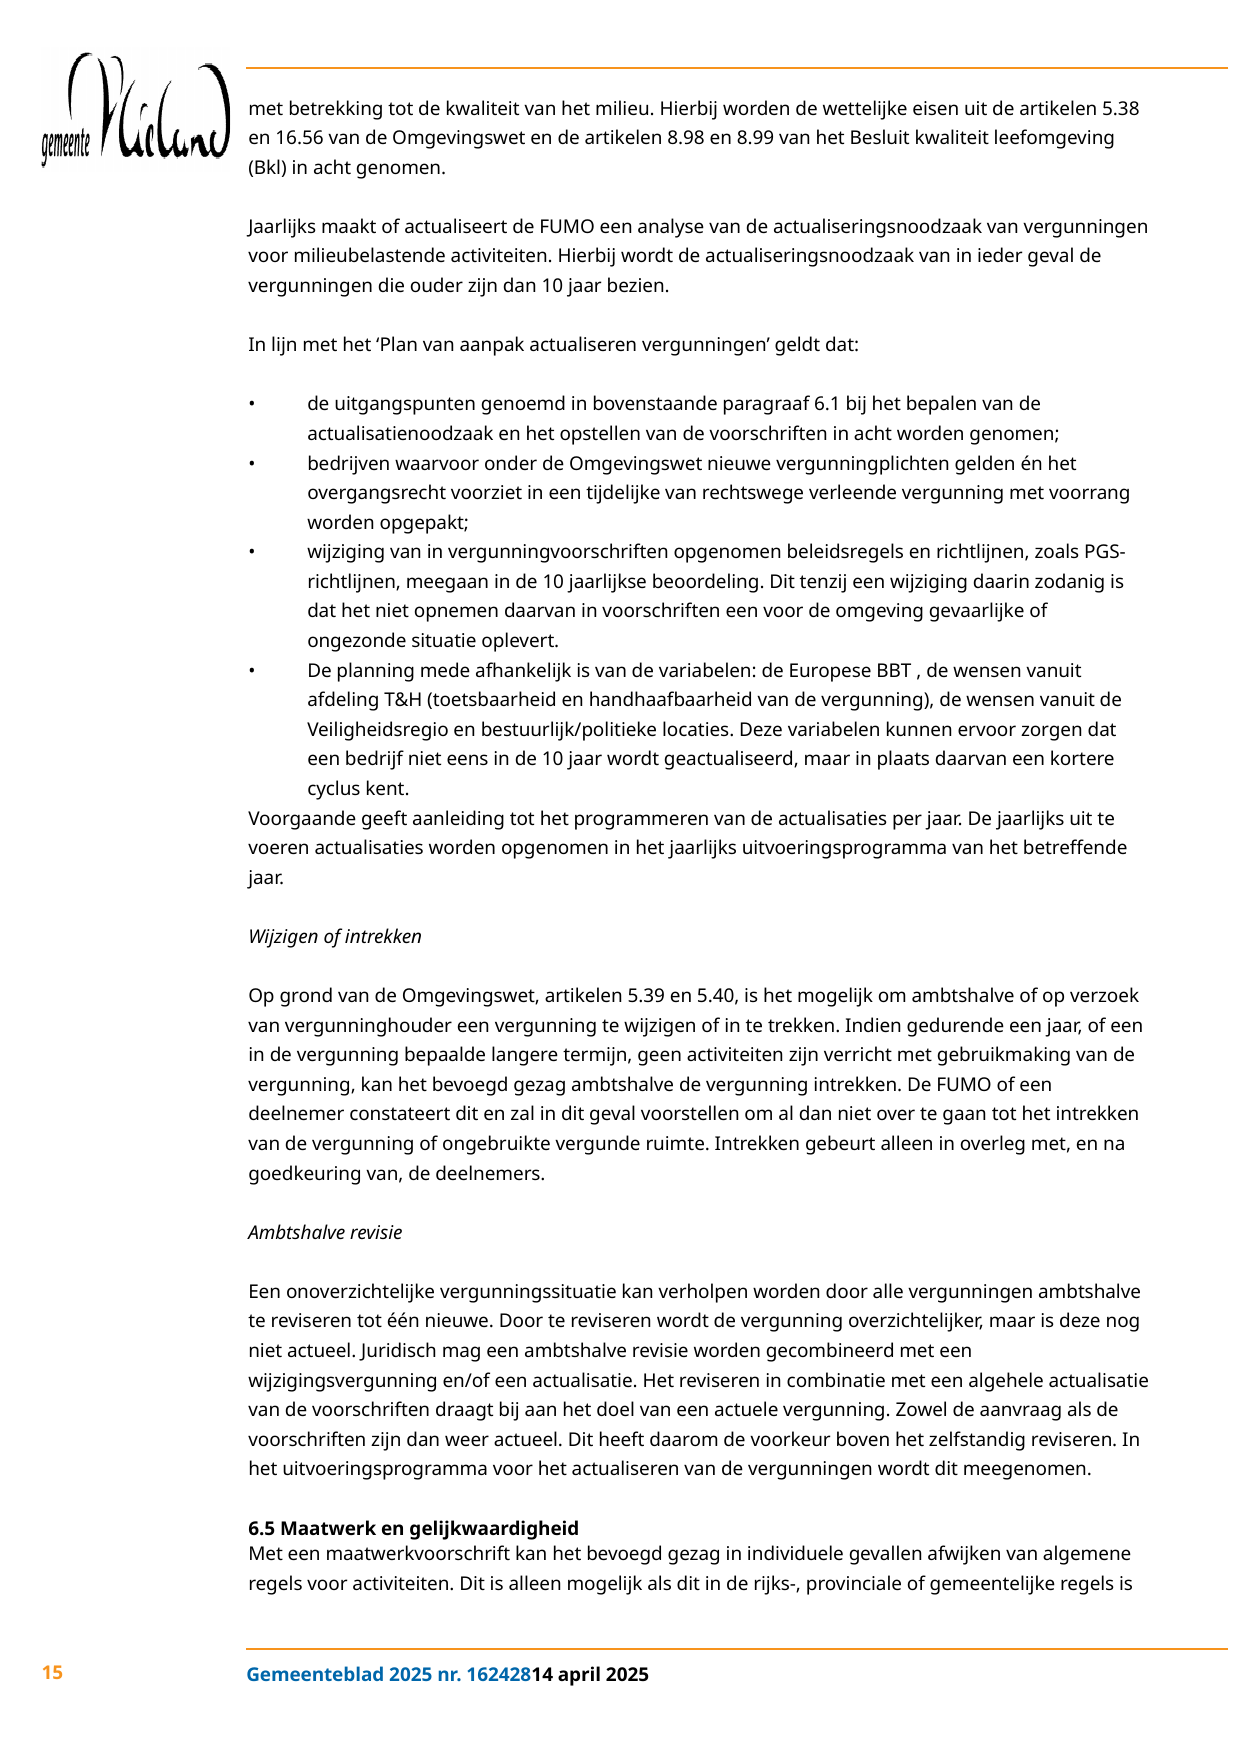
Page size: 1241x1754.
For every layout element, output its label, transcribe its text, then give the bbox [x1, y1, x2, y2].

list de uitgangspunten genoemd in bovenstaande paragraaf 6.1 bij het bepalen van de actualisatienoodzaak en het opstellen van de voorschriften in acht worden genomen; [248, 391, 1152, 446]
text In lijn met het ‘Plan van aanpak actualiseren vergunningen’ geldt dat: [248, 331, 1152, 357]
text Een onoverzichtelijke vergunningssituatie kan verholpen worden door alle vergunningen ambtshalve te reviseren tot één nieuwe. Door te reviseren wordt de vergunning overzichtelijker, maar is deze nog niet actueel. Juridisch mag een ambtshalve revisie worden gecombineerd met een wijzigingsvergunning en/of een actualisatie. Het reviseren in combinatie met een algehele actualisatie van de voorschriften draagt bij aan het doel van een actuele vergunning. Zowel de aanvraag als de voorschriften zijn dan weer actueel. Dit heeft daarom de voorkeur boven het zelfstandig reviseren. In het uitvoeringsprogramma voor het actualiseren van de vergunningen wordt dit meegenomen. [248, 1278, 1152, 1481]
list bedrijven waarvoor onder de Omgevingswet nieuwe vergunningplichten gelden én het overgangsrecht voorziet in een tijdelijke van rechtswege verleende vergunning met voorrang worden opgepakt; [248, 450, 1152, 535]
picture [41, 47, 231, 172]
text met betrekking tot de kwaliteit van het milieu. Hierbij worden de wettelijke eisen uit de artikelen 5.38 en 16.56 van de Omgevingswet en de artikelen 8.98 en 8.99 van het Besluit kwaliteit leefomgeving (Bkl) in acht genomen. [248, 95, 1152, 180]
text Op grond van de Omgevingswet, artikelen 5.39 en 5.40, is het mogelijk om ambtshalve of op verzoek van vergunninghouder een vergunning te wijzigen of in te trekken. Indien gedurende een jaar, of een in de vergunning bepaalde langere termijn, geen activiteiten zijn verricht met gebruikmaking van de vergunning, kan het bevoegd gezag ambtshalve de vergunning intrekken. De FUMO of een deelnemer constateert dit en zal in dit geval voorstellen om al dan niet over te gaan tot het intrekken van de vergunning of ongebruikte vergunde ruimte. Intrekken gebeurt alleen in overleg met, en na goedkeuring van, de deelnemers. [248, 982, 1152, 1186]
list De planning mede afhankelijk is van de variabelen: de Europese BBT , de wensen vanuit afdeling T&H (toetsbaarheid en handhaafbaarheid van de vergunning), de wensen vanuit de Veiligheidsregio en bestuurlijk/politieke locaties. Deze variabelen kunnen ervoor zorgen dat een bedrijf niet eens in de 10 jaar wordt geactualiseerd, maar in plaats daarvan een kortere cyclus kent. [248, 657, 1152, 801]
text 6.5 Maatwerk en gelijkwaardigheid [248, 1515, 1152, 1541]
text Ambtshalve revisie [248, 1219, 1152, 1245]
text Wijzigen of intrekken [248, 923, 1152, 949]
text Voorgaande geeft aanleiding tot het programmeren van de actualisaties per jaar. De jaarlijks uit te voeren actualisaties worden opgenomen in het jaarlijks uitvoeringsprogramma van het betreffende jaar. [248, 805, 1152, 890]
text Met een maatwerkvoorschrift kan het bevoegd gezag in individuele gevallen afwijken van algemene regels voor activiteiten. Dit is alleen mogelijk als dit in de rijks-, provinciale of gemeentelijke regels is [248, 1541, 1152, 1596]
text Jaarlijks maakt of actualiseert de FUMO een analyse van de actualiseringsnoodzaak van vergunningen voor milieubelastende activiteiten. Hierbij wordt de actualiseringsnoodzaak van in ieder geval de vergunningen die ouder zijn dan 10 jaar bezien. [248, 213, 1152, 298]
list wijziging van in vergunningvoorschriften opgenomen beleidsregels en richtlijnen, zoals PGS-richtlijnen, meegaan in de 10 jaarlijkse beoordeling. Dit tenzij een wijziging daarin zodanig is dat het niet opnemen daarvan in voorschriften een voor de omgeving gevaarlijke of ongezonde situatie oplevert. [248, 538, 1152, 653]
